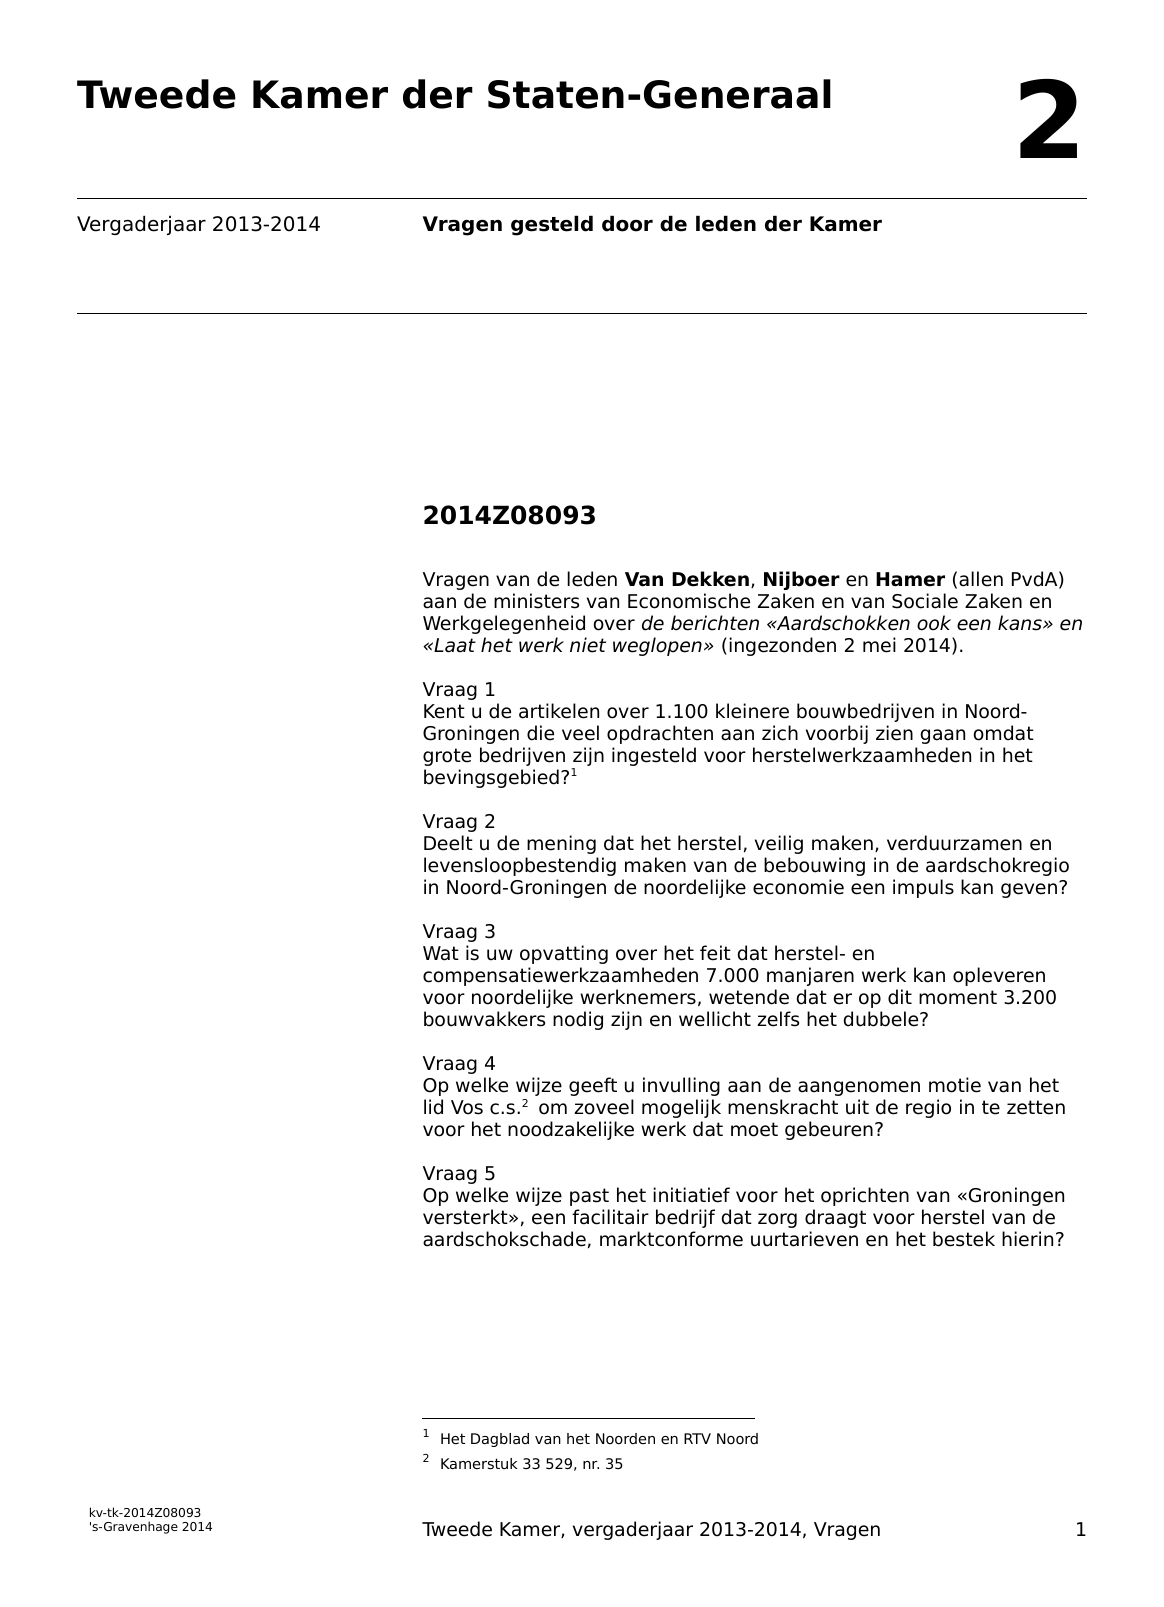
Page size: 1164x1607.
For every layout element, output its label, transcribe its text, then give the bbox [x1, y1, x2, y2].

table_cell Vergaderjaar 2013-2014 [77, 199, 422, 313]
text Vraag 5 [422, 1163, 1087, 1185]
text Vraag 4 [422, 1053, 1087, 1075]
text Het Dagblad van het Noorden en RTV Noord [422, 1427, 1087, 1449]
text Vragen van de leden Van Dekken, Nijboer en Hamer (allen PvdA) aan de ministers van Economische Zaken en van Sociale Zaken en Werkgelegenheid over de berichten «Aardschokken ook een kans» en «Laat het werk niet weglopen» (ingezonden 2 mei 2014). [422, 569, 1087, 657]
text Op welke wijze geeft u invulling aan de aangenomen motie van het lid Vos c.s. om zoveel mogelijk menskracht uit de regio in te zetten voor het noodzakelijke werk dat moet gebeuren? [422, 1075, 1087, 1141]
text 2014Z08093 [422, 501, 1087, 531]
table_header 2 [886, 59, 1087, 198]
text Deelt u de mening dat het herstel, veilig maken, verduurzamen en levensloopbestendig maken van de bebouwing in de aardschokregio in Noord-Groningen de noordelijke economie een impuls kan geven? [422, 833, 1087, 899]
text 's-Gravenhage 2014 [88, 1520, 323, 1534]
text Kent u de artikelen over 1.100 kleinere bouwbedrijven in Noord-Groningen die veel opdrachten aan zich voorbij zien gaan omdat grote bedrijven zijn ingesteld voor herstelwerkzaamheden in het bevingsgebied? [422, 701, 1087, 789]
text Op welke wijze past het initiatief voor het oprichten van «Groningen versterkt», een facilitair bedrijf dat zorg draagt voor herstel van de aardschokschade, marktconforme uurtarieven en het bestek hierin? [422, 1185, 1087, 1251]
text kv-tk-2014Z08093 [88, 1506, 323, 1520]
text Vraag 2 [422, 811, 1087, 833]
text Kamerstuk 33 529, nr. 35 [422, 1452, 1087, 1474]
text Wat is uw opvatting over het feit dat herstel- en compensatiewerkzaamheden 7.000 manjaren werk kan opleveren voor noordelijke werknemers, wetende dat er op dit moment 3.200 bouwvakkers nodig zijn en wellicht zelfs het dubbele? [422, 943, 1087, 1031]
table_header Tweede Kamer der Staten-Generaal [77, 59, 886, 198]
table_cell Vragen gesteld door de leden der Kamer [422, 199, 1087, 313]
text Vraag 1 [422, 679, 1087, 701]
text Vraag 3 [422, 921, 1087, 943]
